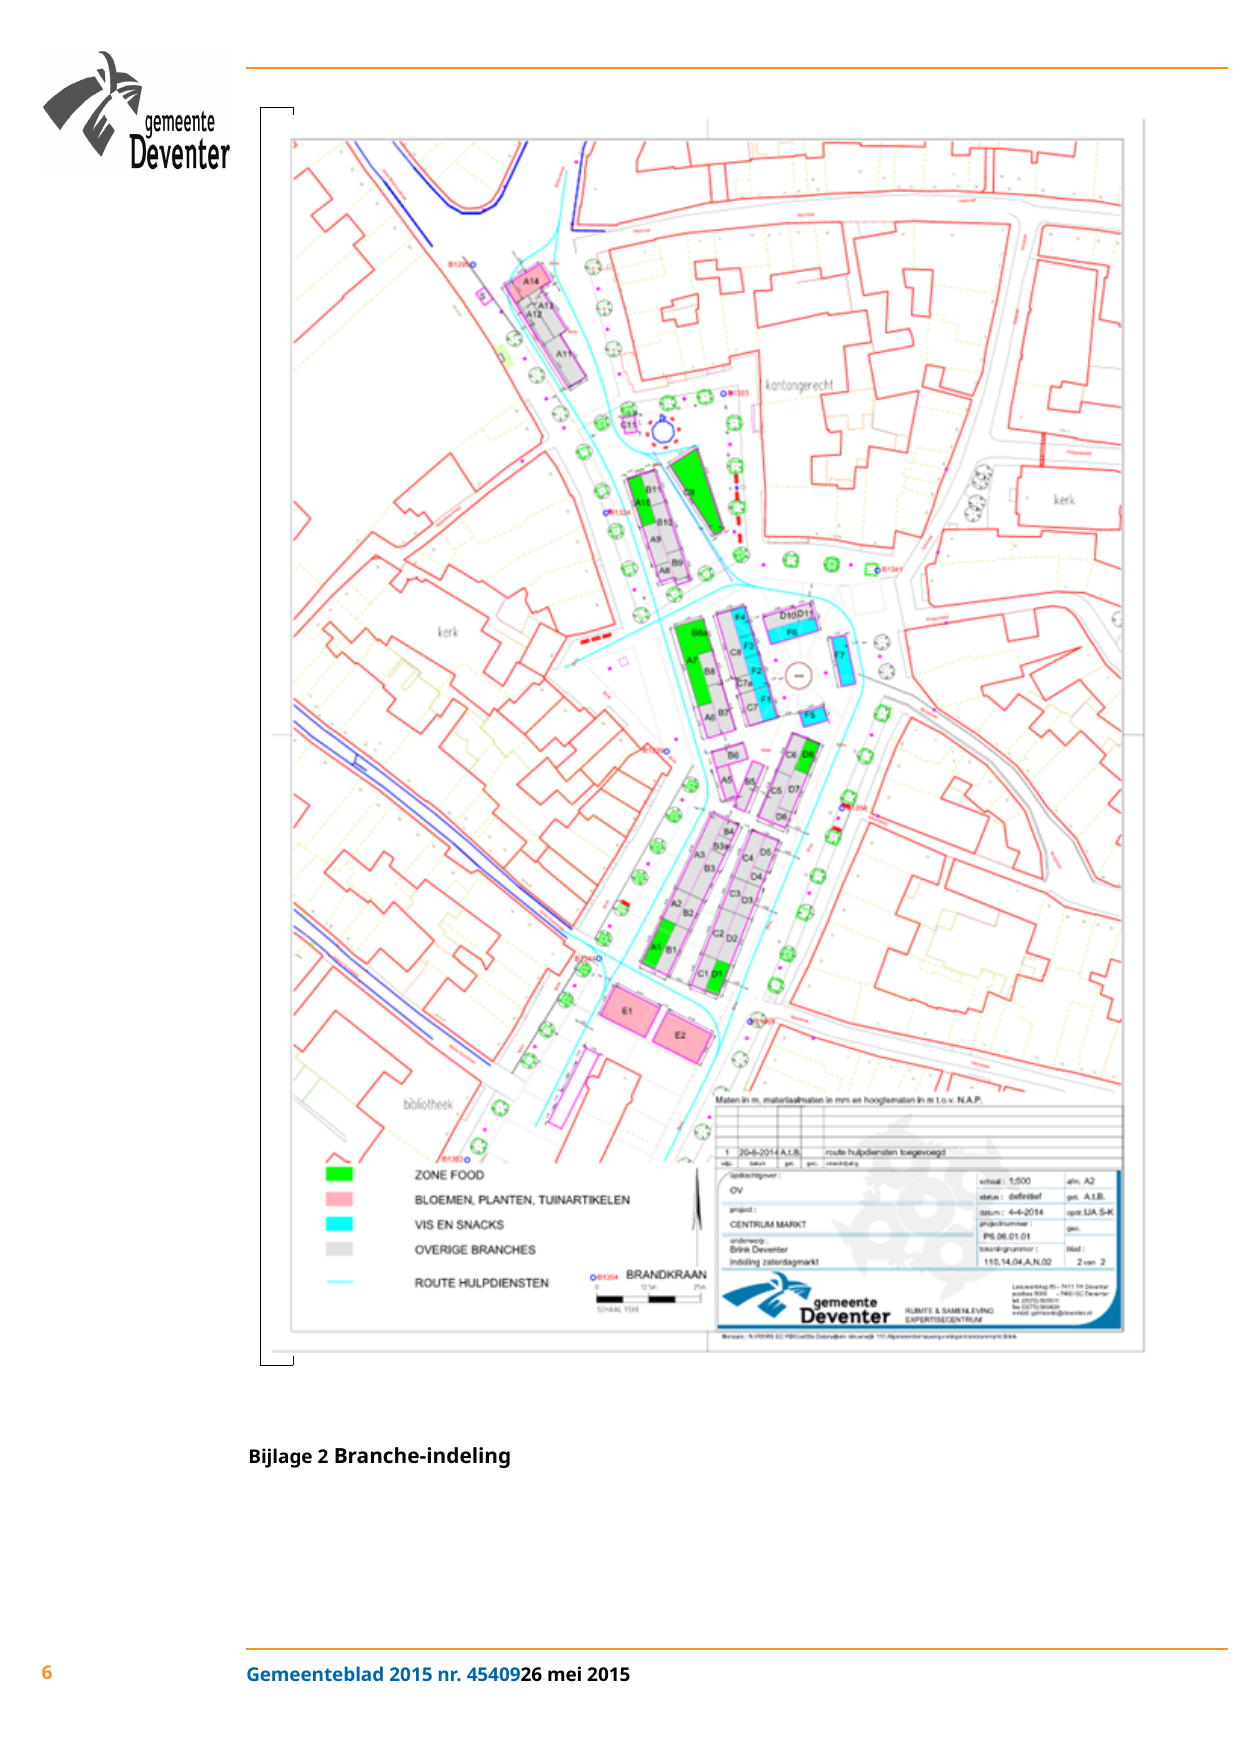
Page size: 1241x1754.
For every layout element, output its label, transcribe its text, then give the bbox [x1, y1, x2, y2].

picture [41, 47, 231, 172]
text Bijlage 2 Branche-indeling [248, 1441, 1152, 1470]
picture [268, 115, 1149, 1356]
